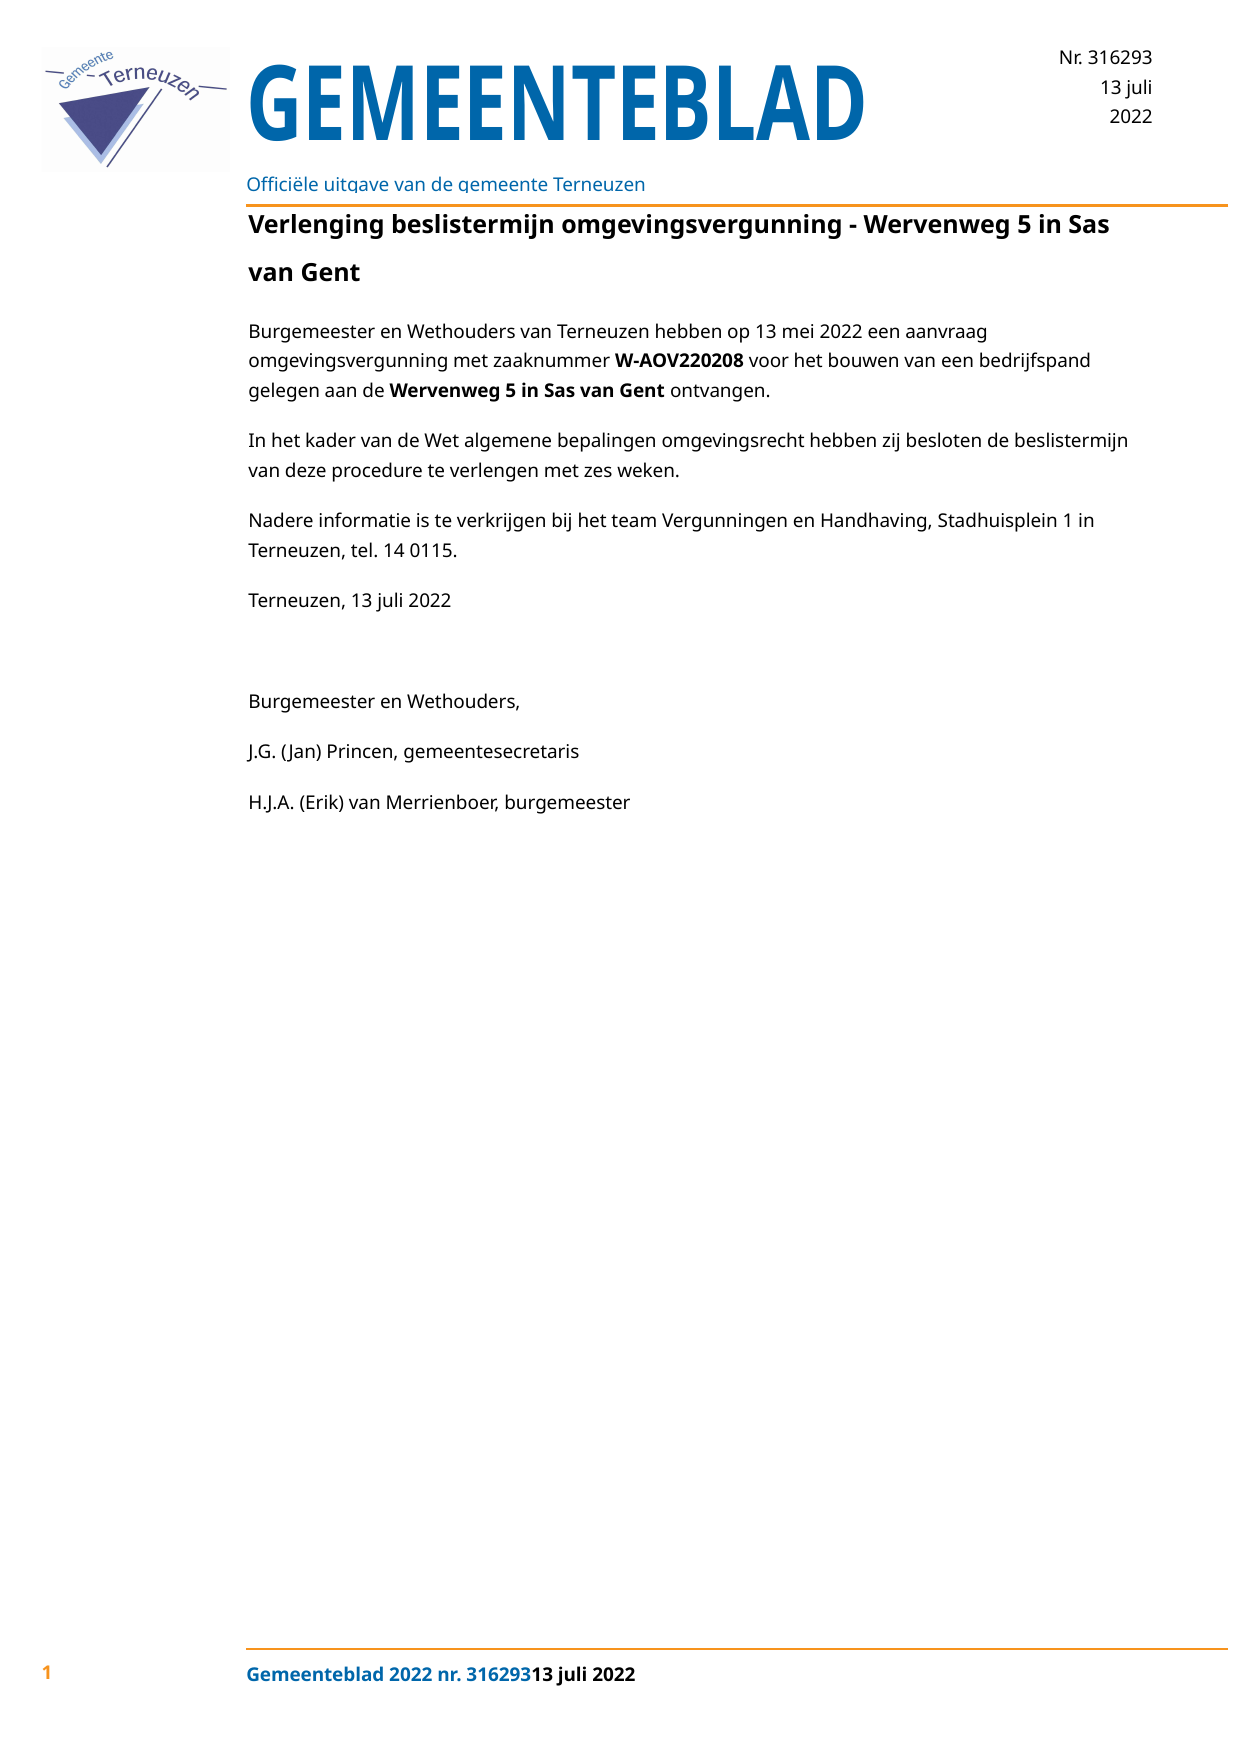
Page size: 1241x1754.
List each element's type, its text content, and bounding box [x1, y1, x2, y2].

text Nadere informatie is te verkrijgen bij het team Vergunningen en Handhaving, Stadhuisplein 1 in Terneuzen, tel. 14 0115. [248, 507, 1152, 563]
text Burgemeester en Wethouders, [248, 688, 1152, 714]
text In het kader van de Wet algemene bepalingen omgevingsrecht hebben zij besloten de beslistermijn van deze procedure te verlengen met zes weken. [248, 427, 1152, 483]
text H.J.A. (Erik) van Merrienboer, burgemeester [248, 789, 1152, 815]
text Burgemeester en Wethouders van Terneuzen hebben op 13 mei 2022 een aanvraag omgevingsvergunning met zaaknummer W-AOV220208 voor het bouwen van een bedrijfspand gelegen aan de Wervenweg 5 in Sas van Gent ontvangen. [248, 318, 1152, 403]
picture [41, 47, 231, 172]
text Terneuzen, 13 juli 2022 [248, 587, 1152, 613]
text Verlenging beslistermijn omgevingsvergunning - Wervenweg 5 in Sas van Gent [248, 207, 1152, 288]
text J.G. (Jan) Princen, gemeentesecretaris [248, 739, 1152, 764]
